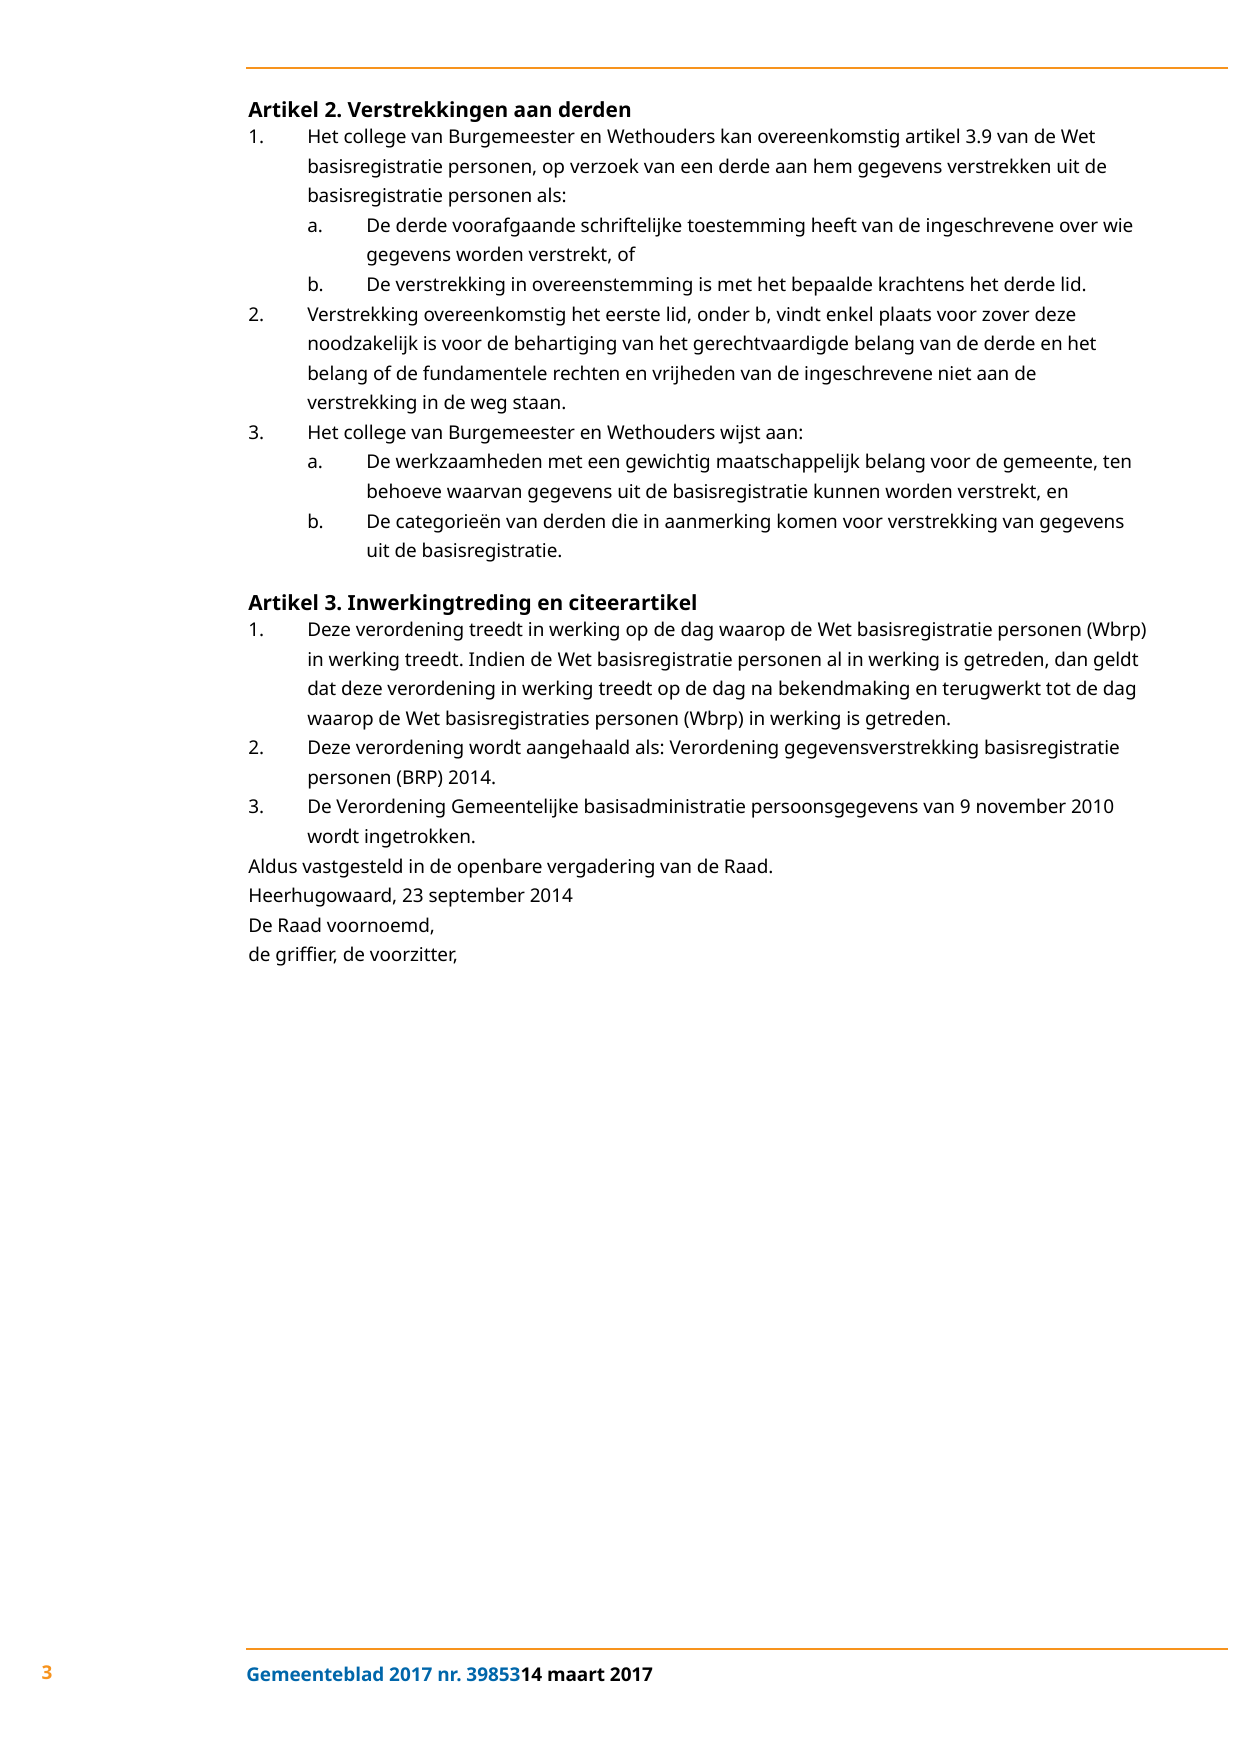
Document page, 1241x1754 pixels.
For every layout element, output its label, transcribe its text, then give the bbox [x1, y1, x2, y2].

text Heerhugowaard, 23 september 2014 [248, 882, 1152, 908]
list Deze verordening treedt in werking op de dag waarop de Wet basisregistratie personen (Wbrp) in werking treedt. Indien de Wet basisregistratie personen al in werking is getreden, dan geldt dat deze verordening in werking treedt op de dag na bekendmaking en terugwerkt tot de dag waarop de Wet basisregistraties personen (Wbrp) in werking is getreden. [248, 616, 1152, 731]
list De Verordening Gemeentelijke basisadministratie persoonsgegevens van 9 november 2010 wordt ingetrokken. [248, 794, 1152, 849]
list De werkzaamheden met een gewichtig maatschappelijk belang voor de gemeente, ten behoeve waarvan gegevens uit de basisregistratie kunnen worden verstrekt, en [307, 449, 1152, 504]
text Artikel 3. Inwerkingtreding en citeerartikel [248, 588, 1152, 616]
list De verstrekking in overeenstemming is met het bepaalde krachtens het derde lid. [307, 271, 1152, 297]
text de griffier, de voorzitter, [248, 942, 1152, 967]
list Deze verordening wordt aangehaald als: Verordening gegevensverstrekking basisregistratie personen (BRP) 2014. [248, 734, 1152, 790]
list Het college van Burgemeester en Wethouders kan overeenkomstig artikel 3.9 van de Wet basisregistratie personen, op verzoek van een derde aan hem gegevens verstrekken uit de basisregistratie personen als: [248, 123, 1152, 208]
text Artikel 2. Verstrekkingen aan derden [248, 95, 1152, 123]
picture [41, 47, 231, 172]
list Verstrekking overeenkomstig het eerste lid, onder b, vindt enkel plaats voor zover deze noodzakelijk is voor de behartiging van het gerechtvaardigde belang van de derde en het belang of de fundamentele rechten en vrijheden van de ingeschrevene niet aan de verstrekking in de weg staan. [248, 301, 1152, 415]
list Het college van Burgemeester en Wethouders wijst aan: [248, 419, 1152, 445]
list De derde voorafgaande schriftelijke toestemming heeft van de ingeschrevene over wie gegevens worden verstrekt, of [307, 212, 1152, 267]
text De Raad voornoemd, [248, 912, 1152, 938]
text Aldus vastgesteld in de openbare vergadering van de Raad. [248, 853, 1152, 879]
list De categorieën van derden die in aanmerking komen voor verstrekking van gegevens uit de basisregistratie. [307, 508, 1152, 563]
